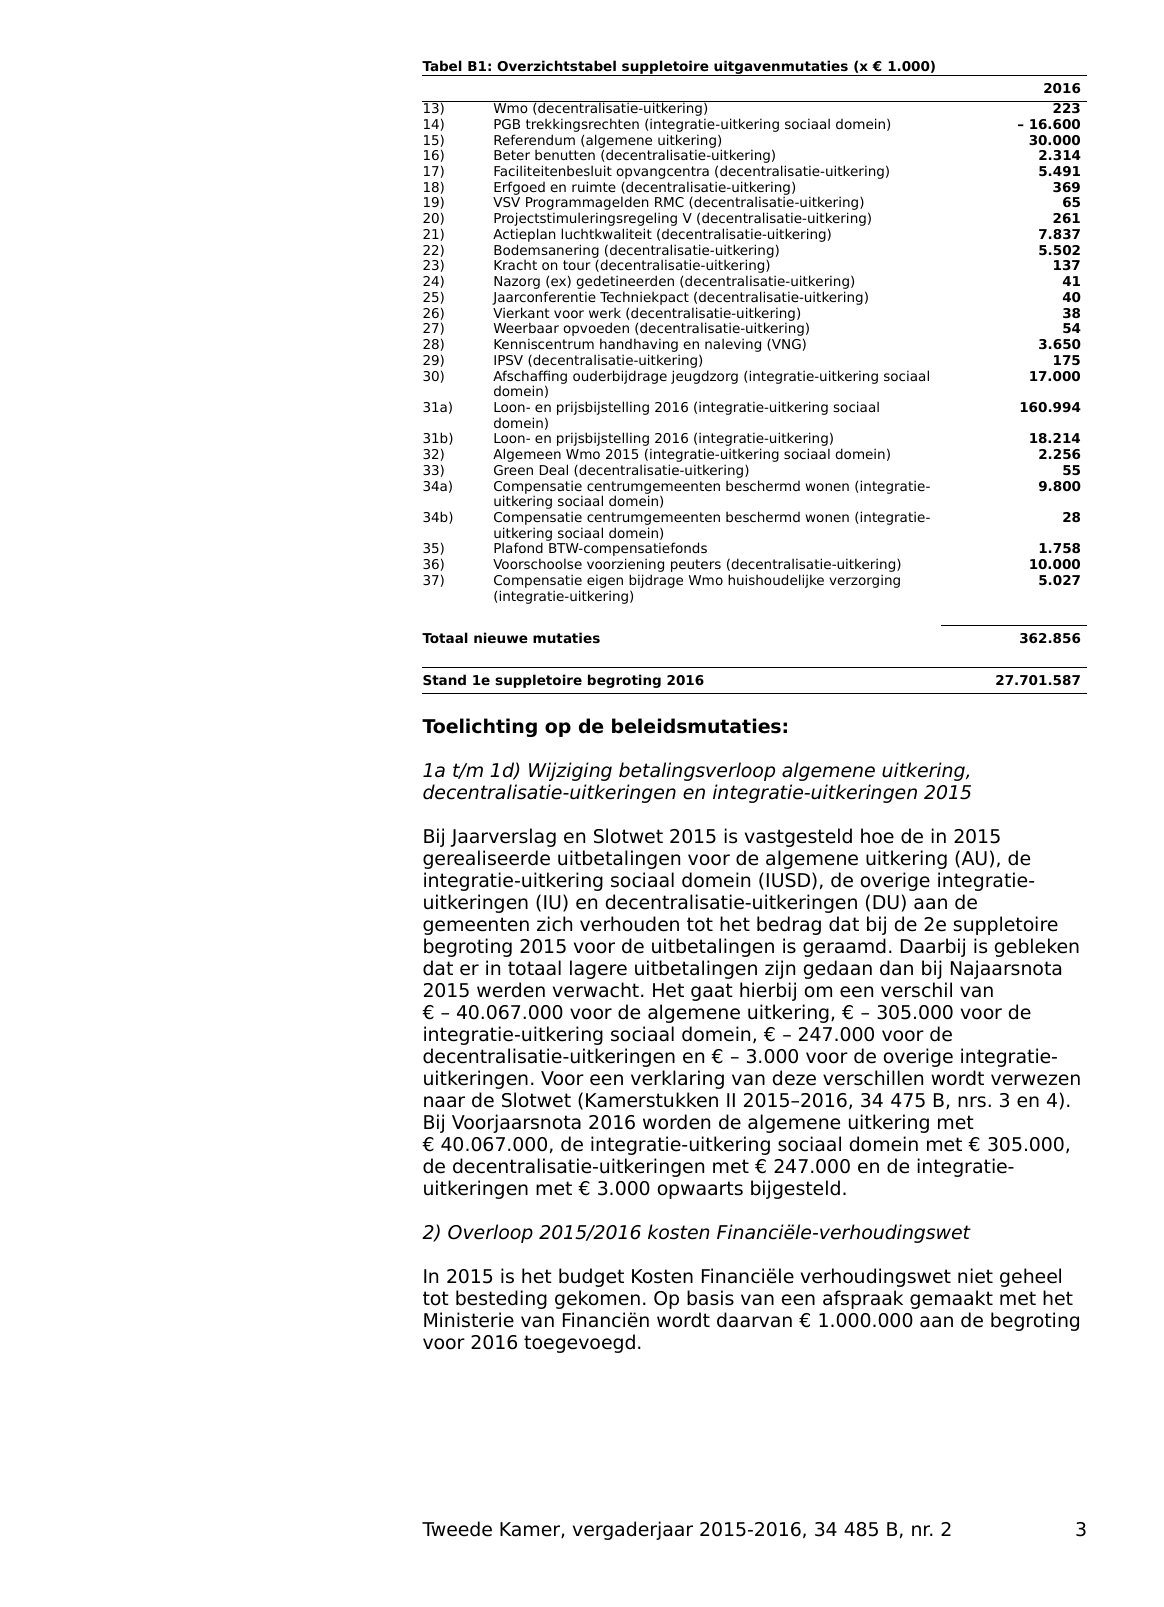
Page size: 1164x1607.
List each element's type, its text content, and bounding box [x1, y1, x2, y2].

table_cell Bodemsanering (decentralisatie-uitkering) [487, 243, 941, 258]
table_cell 33) [422, 463, 487, 478]
table_cell 28) [422, 337, 487, 353]
table_cell 15) [422, 133, 487, 148]
table_cell Wmo (decentralisatie-uitkering) [487, 102, 941, 117]
table_cell 34a) [422, 479, 487, 510]
table_cell 38 [941, 305, 1087, 321]
table_cell 2.314 [941, 148, 1087, 164]
table_cell 14) [422, 117, 487, 132]
table_cell 31b) [422, 431, 487, 447]
table_cell 17) [422, 164, 487, 179]
table_cell [422, 604, 487, 625]
table_cell Voorschoolse voorziening peuters (decentralisatie-uitkering) [487, 557, 941, 573]
table_cell 5.502 [941, 243, 1087, 258]
table_cell 10.000 [941, 557, 1087, 573]
table_cell 34b) [422, 510, 487, 541]
table_cell 30) [422, 368, 487, 400]
table_cell Actieplan luchtkwaliteit (decentralisatie-uitkering) [487, 227, 941, 242]
table_cell 18) [422, 180, 487, 195]
table_cell Kenniscentrum handhaving en naleving (VNG) [487, 337, 941, 353]
table_cell 55 [941, 463, 1087, 478]
text Bij Jaarverslag en Slotwet 2015 is vastgesteld hoe de in 2015 gerealiseerde uitbetalingen voor de algemene uitkering (AU), de integratie-uitkering sociaal domein (IUSD), de overige integratie-uitkeringen (IU) en decentralisatie-uitkeringen (DU) aan de gemeenten zich verhouden tot het bedrag dat bij de 2e suppletoire begroting 2015 voor de uitbetalingen is geraamd. Daarbij is gebleken dat er in totaal lagere uitbetalingen zijn gedaan dan bij Najaarsnota 2015 werden verwacht. Het gaat hierbij om een verschil van € – 40.067.000 voor de algemene uitkering, € – 305.000 voor de integratie-uitkering sociaal domein, € – 247.000 voor de decentralisatie-uitkeringen en € – 3.000 voor de overige integratie-uitkeringen. Voor een verklaring van deze verschillen wordt verwezen naar de Slotwet (Kamerstukken II 2015–2016, 34 475 B, nrs. 3 en 4). Bij Voorjaarsnota 2016 worden de algemene uitkering met € 40.067.000, de integratie-uitkering sociaal domein met € 305.000, de decentralisatie-uitkeringen met € 247.000 en de integratie-uitkeringen met € 3.000 opwaarts bijgesteld. [422, 826, 1087, 1200]
table_cell 160.994 [941, 400, 1087, 431]
table_cell 35) [422, 541, 487, 557]
table_cell 261 [941, 211, 1087, 227]
table_header Tabel B1: Overzichtstabel suppletoire uitgavenmutaties (x € 1.000) [422, 59, 1087, 75]
table_cell Compensatie eigen bijdrage Wmo huishoudelijke verzorging (integratie-uitkering) [487, 573, 941, 604]
table_cell 369 [941, 180, 1087, 195]
table_cell 5.027 [941, 573, 1087, 604]
table_cell 18.214 [941, 431, 1087, 447]
table_cell Algemeen Wmo 2015 (integratie-uitkering sociaal domein) [487, 447, 941, 463]
table_cell 20) [422, 211, 487, 227]
table_cell Faciliteitenbesluit opvangcentra (decentralisatie-uitkering) [487, 164, 941, 179]
table_cell PGB trekkingsrechten (integratie-uitkering sociaal domein) [487, 117, 941, 132]
table_cell [941, 604, 1087, 625]
table_cell Loon- en prijsbijstelling 2016 (integratie-uitkering) [487, 431, 941, 447]
table_cell IPSV (decentralisatie-uitkering) [487, 353, 941, 368]
table_cell [422, 76, 487, 101]
table_cell Green Deal (decentralisatie-uitkering) [487, 463, 941, 478]
subtitle 2) Overloop 2015/2016 kosten Financiële-verhoudingswet [422, 1222, 1087, 1244]
table_cell 137 [941, 258, 1087, 274]
table_cell Weerbaar opvoeden (decentralisatie-uitkering) [487, 321, 941, 337]
subtitle 1a t/m 1d) Wijziging betalingsverloop algemene uitkering, decentralisatie-uitkeringen en integratie-uitkeringen 2015 [422, 760, 1087, 804]
table_cell Vierkant voor werk (decentralisatie-uitkering) [487, 305, 941, 321]
table_cell 17.000 [941, 368, 1087, 400]
table_cell 37) [422, 573, 487, 604]
table_cell 25) [422, 290, 487, 305]
table_cell 29) [422, 353, 487, 368]
table_cell 30.000 [941, 133, 1087, 148]
table_cell 3.650 [941, 337, 1087, 353]
table_cell Nazorg (ex) gedetineerden (decentralisatie-uitkering) [487, 274, 941, 290]
table_cell 26) [422, 305, 487, 321]
table_cell Loon- en prijsbijstelling 2016 (integratie-uitkering sociaal domein) [487, 400, 941, 431]
table_cell 223 [941, 102, 1087, 117]
table_cell 21) [422, 227, 487, 242]
table_cell 1.758 [941, 541, 1087, 557]
table_cell Plafond BTW-compensatiefonds [487, 541, 941, 557]
table_cell VSV Programmagelden RMC (decentralisatie-uitkering) [487, 195, 941, 211]
table_cell 54 [941, 321, 1087, 337]
table_cell 7.837 [941, 227, 1087, 242]
table_cell Erfgoed en ruimte (decentralisatie-uitkering) [487, 180, 941, 195]
table_cell 27.701.587 [941, 668, 1087, 693]
table_cell 40 [941, 290, 1087, 305]
table_cell 27) [422, 321, 487, 337]
table_cell Totaal nieuwe mutaties [422, 625, 941, 646]
table_cell Kracht on tour (decentralisatie-uitkering) [487, 258, 941, 274]
table_cell 13) [422, 102, 487, 117]
table_cell 22) [422, 243, 487, 258]
table_cell Beter benutten (decentralisatie-uitkering) [487, 148, 941, 164]
table_cell 36) [422, 557, 487, 573]
table_cell 16) [422, 148, 487, 164]
table_cell 32) [422, 447, 487, 463]
table_cell Compensatie centrumgemeenten beschermd wonen (integratie-uitkering sociaal domein) [487, 510, 941, 541]
table_cell [487, 646, 941, 667]
table_cell – 16.600 [941, 117, 1087, 132]
table_cell Jaarconferentie Techniekpact (decentralisatie-uitkering) [487, 290, 941, 305]
subtitle Toelichting op de beleidsmutaties: [422, 716, 1087, 738]
table_cell Projectstimuleringsregeling V (decentralisatie-uitkering) [487, 211, 941, 227]
table_cell Referendum (algemene uitkering) [487, 133, 941, 148]
table_cell Stand 1e suppletoire begroting 2016 [422, 668, 941, 693]
table_cell 65 [941, 195, 1087, 211]
table_cell [941, 646, 1087, 667]
table_cell [487, 604, 941, 625]
table_cell 28 [941, 510, 1087, 541]
table_cell 23) [422, 258, 487, 274]
table_cell 5.491 [941, 164, 1087, 179]
table_cell 19) [422, 195, 487, 211]
table_cell 9.800 [941, 479, 1087, 510]
table_cell Compensatie centrumgemeenten beschermd wonen (integratie-uitkering sociaal domein) [487, 479, 941, 510]
table_cell [422, 646, 487, 667]
table_cell 2016 [941, 76, 1087, 101]
table_cell 24) [422, 274, 487, 290]
table_cell Afschaffing ouderbijdrage jeugdzorg (integratie-uitkering sociaal domein) [487, 368, 941, 400]
table_cell [487, 76, 941, 101]
table_cell 175 [941, 353, 1087, 368]
text In 2015 is het budget Kosten Financiële verhoudingswet niet geheel tot besteding gekomen. Op basis van een afspraak gemaakt met het Ministerie van Financiën wordt daarvan € 1.000.000 aan de begroting voor 2016 toegevoegd. [422, 1266, 1087, 1354]
table_cell 2.256 [941, 447, 1087, 463]
table_cell 41 [941, 274, 1087, 290]
table_cell 362.856 [941, 626, 1087, 646]
table_cell 31a) [422, 400, 487, 431]
